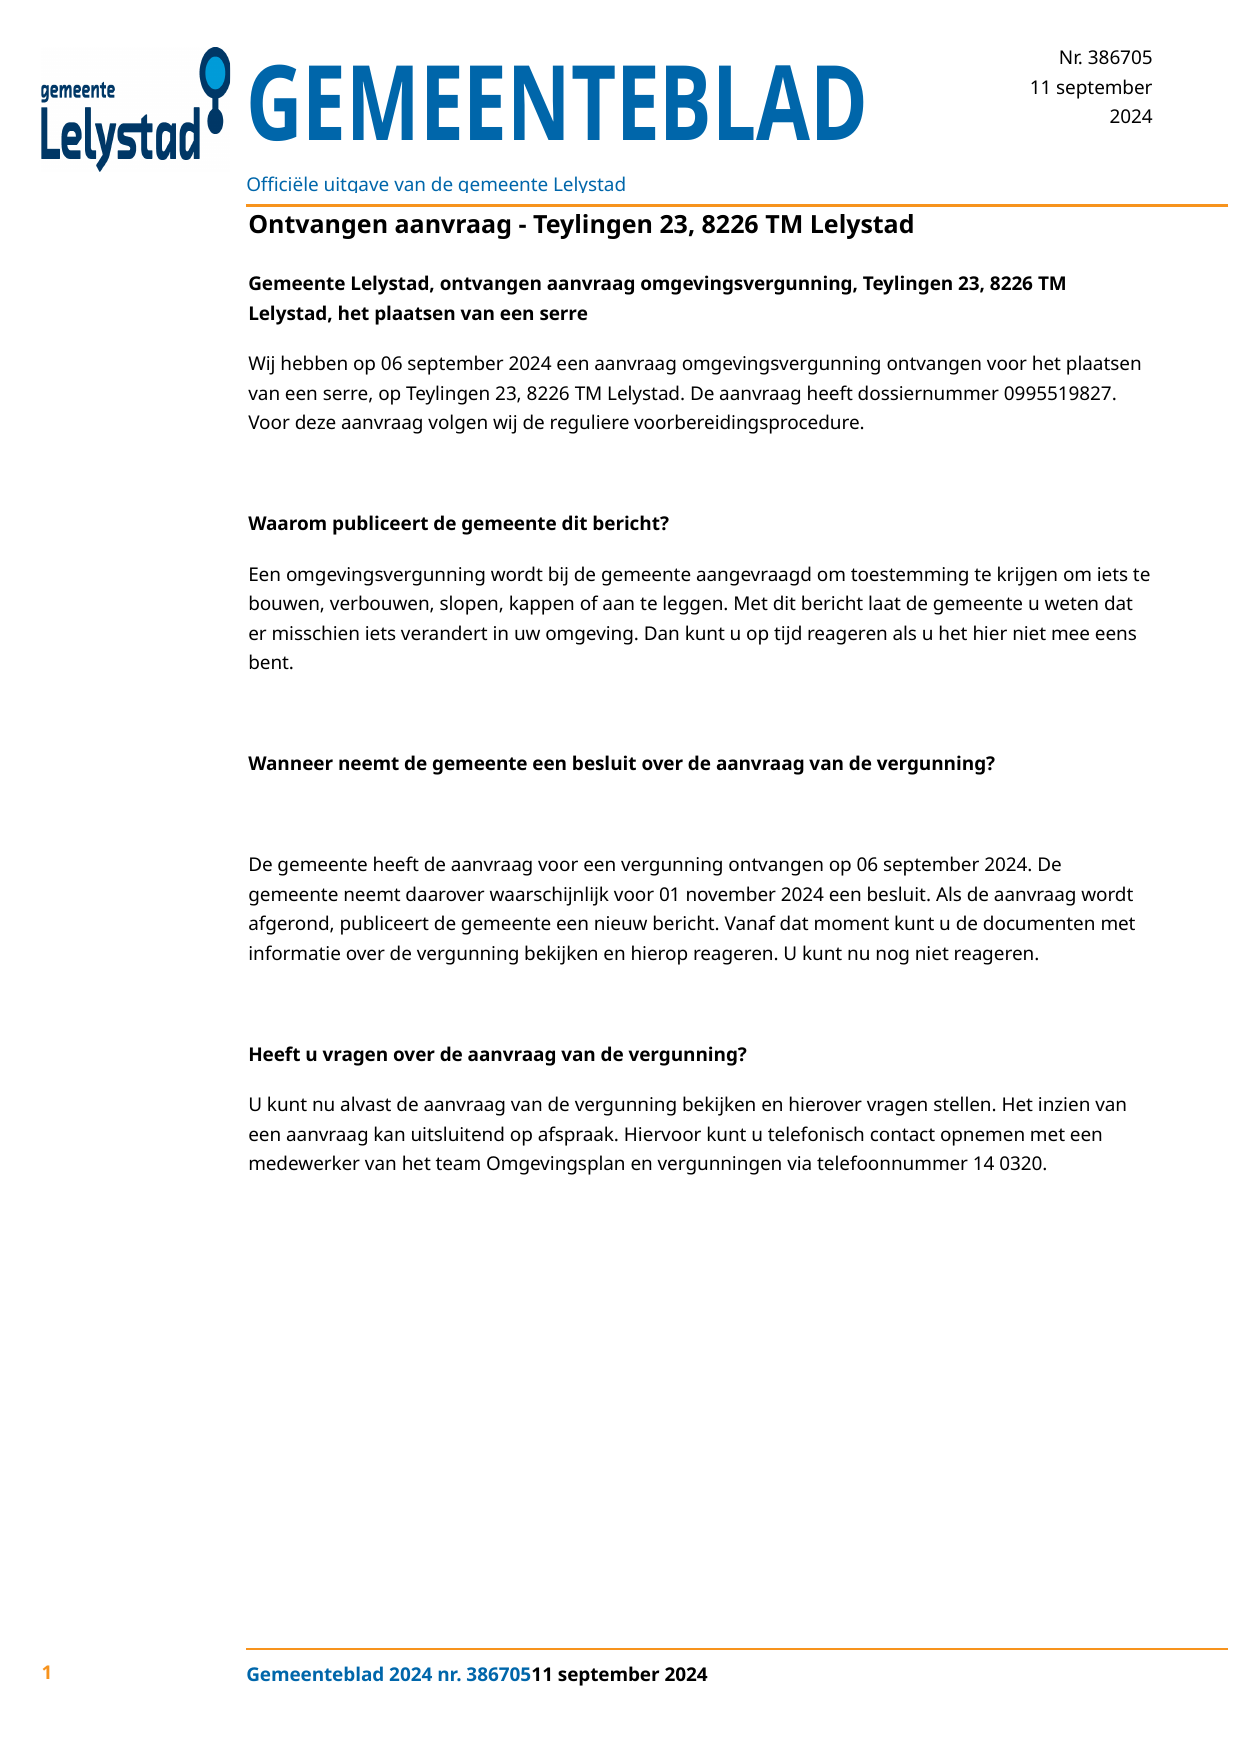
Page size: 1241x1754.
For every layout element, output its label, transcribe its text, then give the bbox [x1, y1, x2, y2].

text Een omgevingsvergunning wordt bij de gemeente aangevraagd om toestemming te krijgen om iets te bouwen, verbouwen, slopen, kappen of aan te leggen. Met dit bericht laat de gemeente u weten dat er misschien iets verandert in uw omgeving. Dan kunt u op tijd reageren als u het hier niet mee eens bent. [248, 561, 1152, 675]
picture [41, 47, 231, 172]
text Heeft u vragen over de aanvraag van de vergunning? [248, 1041, 1152, 1066]
text Gemeente Lelystad, ontvangen aanvraag omgevingsvergunning, Teylingen 23, 8226 TM Lelystad, het plaatsen van een serre [248, 270, 1152, 326]
text U kunt nu alvast de aanvraag van de vergunning bekijken en hierover vragen stellen. Het inzien van een aanvraag kan uitsluitend op afspraak. Hiervoor kunt u telefonisch contact opnemen met een medewerker van het team Omgevingsplan en vergunningen via telefoonnummer 14 0320. [248, 1091, 1152, 1176]
text Ontvangen aanvraag - Teylingen 23, 8226 TM Lelystad [248, 207, 1152, 241]
text Waarom publiceert de gemeente dit bericht? [248, 510, 1152, 536]
text Wij hebben op 06 september 2024 een aanvraag omgevingsvergunning ontvangen voor het plaatsen van een serre, op Teylingen 23, 8226 TM Lelystad. De aanvraag heeft dossiernummer 0995519827. Voor deze aanvraag volgen wij de reguliere voorbereidingsprocedure. [248, 350, 1152, 435]
text De gemeente heeft de aanvraag voor een vergunning ontvangen op 06 september 2024. De gemeente neemt daarover waarschijnlijk voor 01 november 2024 een besluit. Als de aanvraag wordt afgerond, publiceert de gemeente een nieuw bericht. Vanaf dat moment kunt u de documenten met informatie over de vergunning bekijken en hierop reageren. U kunt nu nog niet reageren. [248, 851, 1152, 966]
text Wanneer neemt de gemeente een besluit over de aanvraag van de vergunning? [248, 750, 1152, 776]
